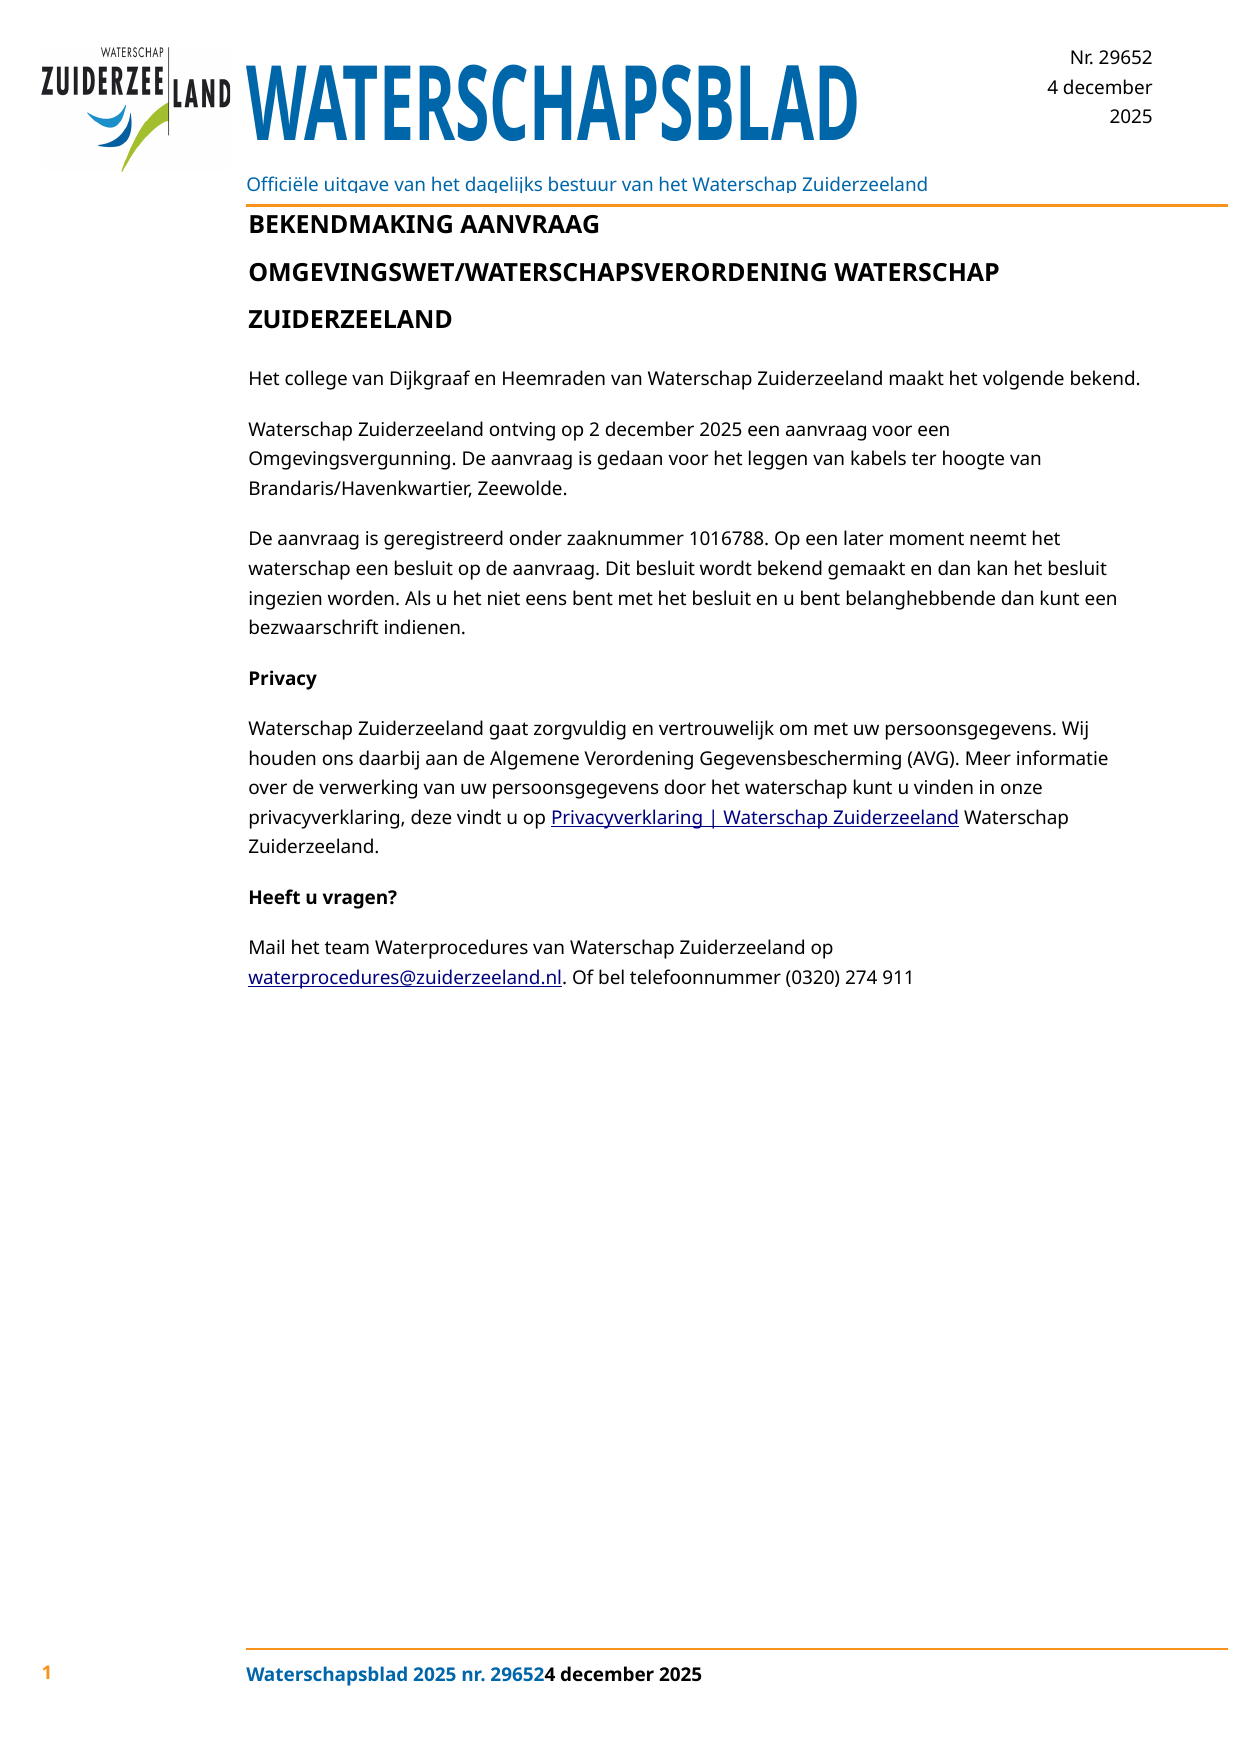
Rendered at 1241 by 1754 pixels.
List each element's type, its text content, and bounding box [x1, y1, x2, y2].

text BEKENDMAKING AANVRAAG OMGEVINGSWET/WATERSCHAPSVERORDENING WATERSCHAP ZUIDERZEELAND [248, 207, 1152, 336]
picture [41, 47, 231, 172]
text Het college van Dijkgraaf en Heemraden van Waterschap Zuiderzeeland maakt het volgende bekend. [248, 366, 1152, 391]
text Privacy [248, 665, 1152, 690]
text Waterschap Zuiderzeeland ontving op 2 december 2025 een aanvraag voor een Omgevingsvergunning. De aanvraag is gedaan voor het leggen van kabels ter hoogte van Brandaris/Havenkwartier, Zeewolde. [248, 416, 1152, 501]
text Mail het team Waterprocedures van Waterschap Zuiderzeeland op waterprocedures@zuiderzeeland.nl. Of bel telefoonnummer (0320) 274 911 [248, 934, 1152, 989]
text De aanvraag is geregistreerd onder zaaknummer 1016788. Op een later moment neemt het waterschap een besluit op de aanvraag. Dit besluit wordt bekend gemaakt en dan kan het besluit ingezien worden. Als u het niet eens bent met het besluit en u bent belanghebbende dan kunt een bezwaarschrift indienen. [248, 526, 1152, 640]
text Heeft u vragen? [248, 884, 1152, 909]
text Waterschap Zuiderzeeland gaat zorgvuldig en vertrouwelijk om met uw persoonsgegevens. Wij houden ons daarbij aan de Algemene Verordening Gegevensbescherming (AVG). Meer informatie over de verwerking van uw persoonsgegevens door het waterschap kunt u vinden in onze privacyverklaring, deze vindt u op Privacyverklaring | Waterschap Zuiderzeeland Waterschap Zuiderzeeland. [248, 715, 1152, 859]
